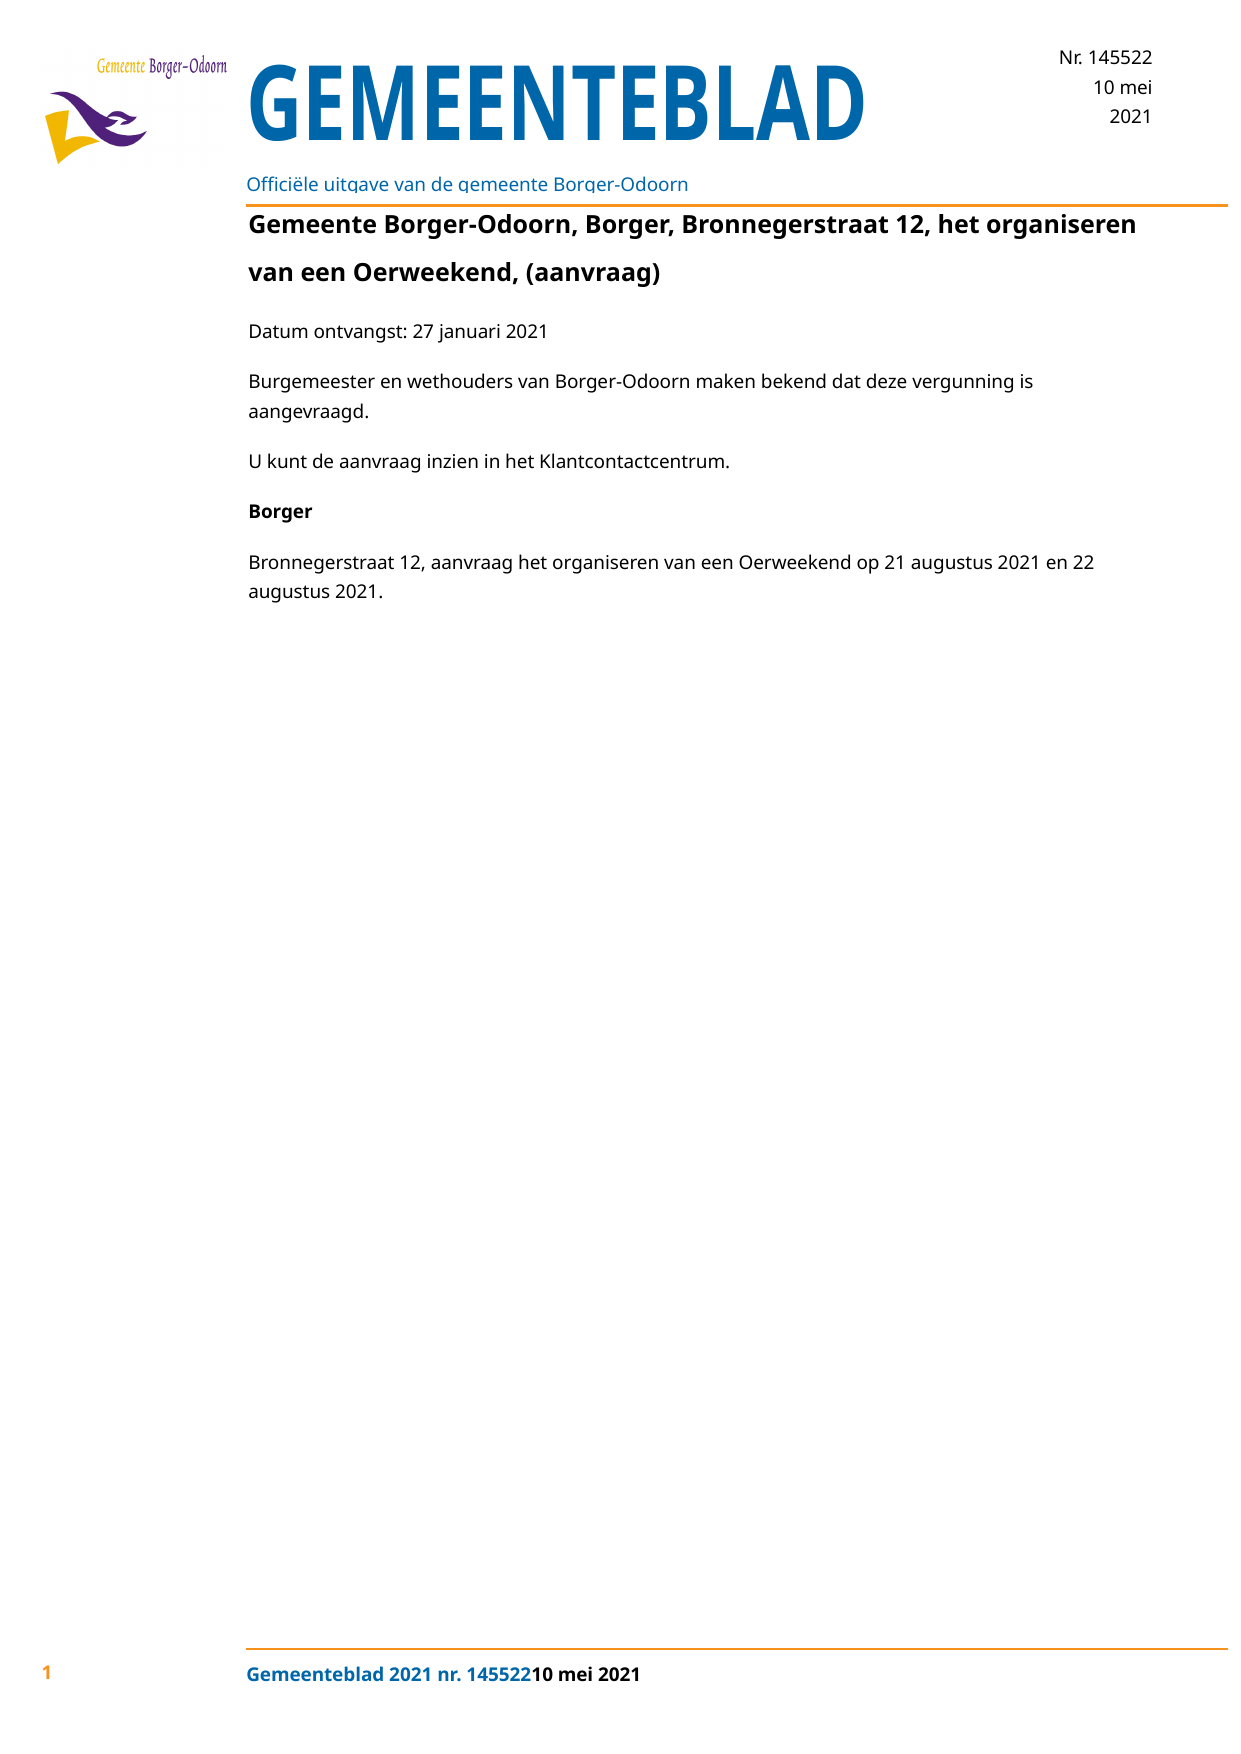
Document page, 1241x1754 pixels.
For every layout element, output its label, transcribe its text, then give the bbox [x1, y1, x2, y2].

text U kunt de aanvraag inzien in het Klantcontactcentrum. [248, 448, 1152, 474]
text Bronnegerstraat 12, aanvraag het organiseren van een Oerweekend op 21 augustus 2021 en 22 augustus 2021. [248, 549, 1152, 604]
text Burgemeester en wethouders van Borger-Odoorn maken bekend dat deze vergunning is aangevraagd. [248, 368, 1152, 424]
text Borger [248, 499, 1152, 524]
text Gemeente Borger-Odoorn, Borger, Bronnegerstraat 12, het organiseren van een Oerweekend, (aanvraag) [248, 207, 1152, 288]
picture [41, 47, 231, 172]
text Datum ontvangst: 27 januari 2021 [248, 318, 1152, 344]
